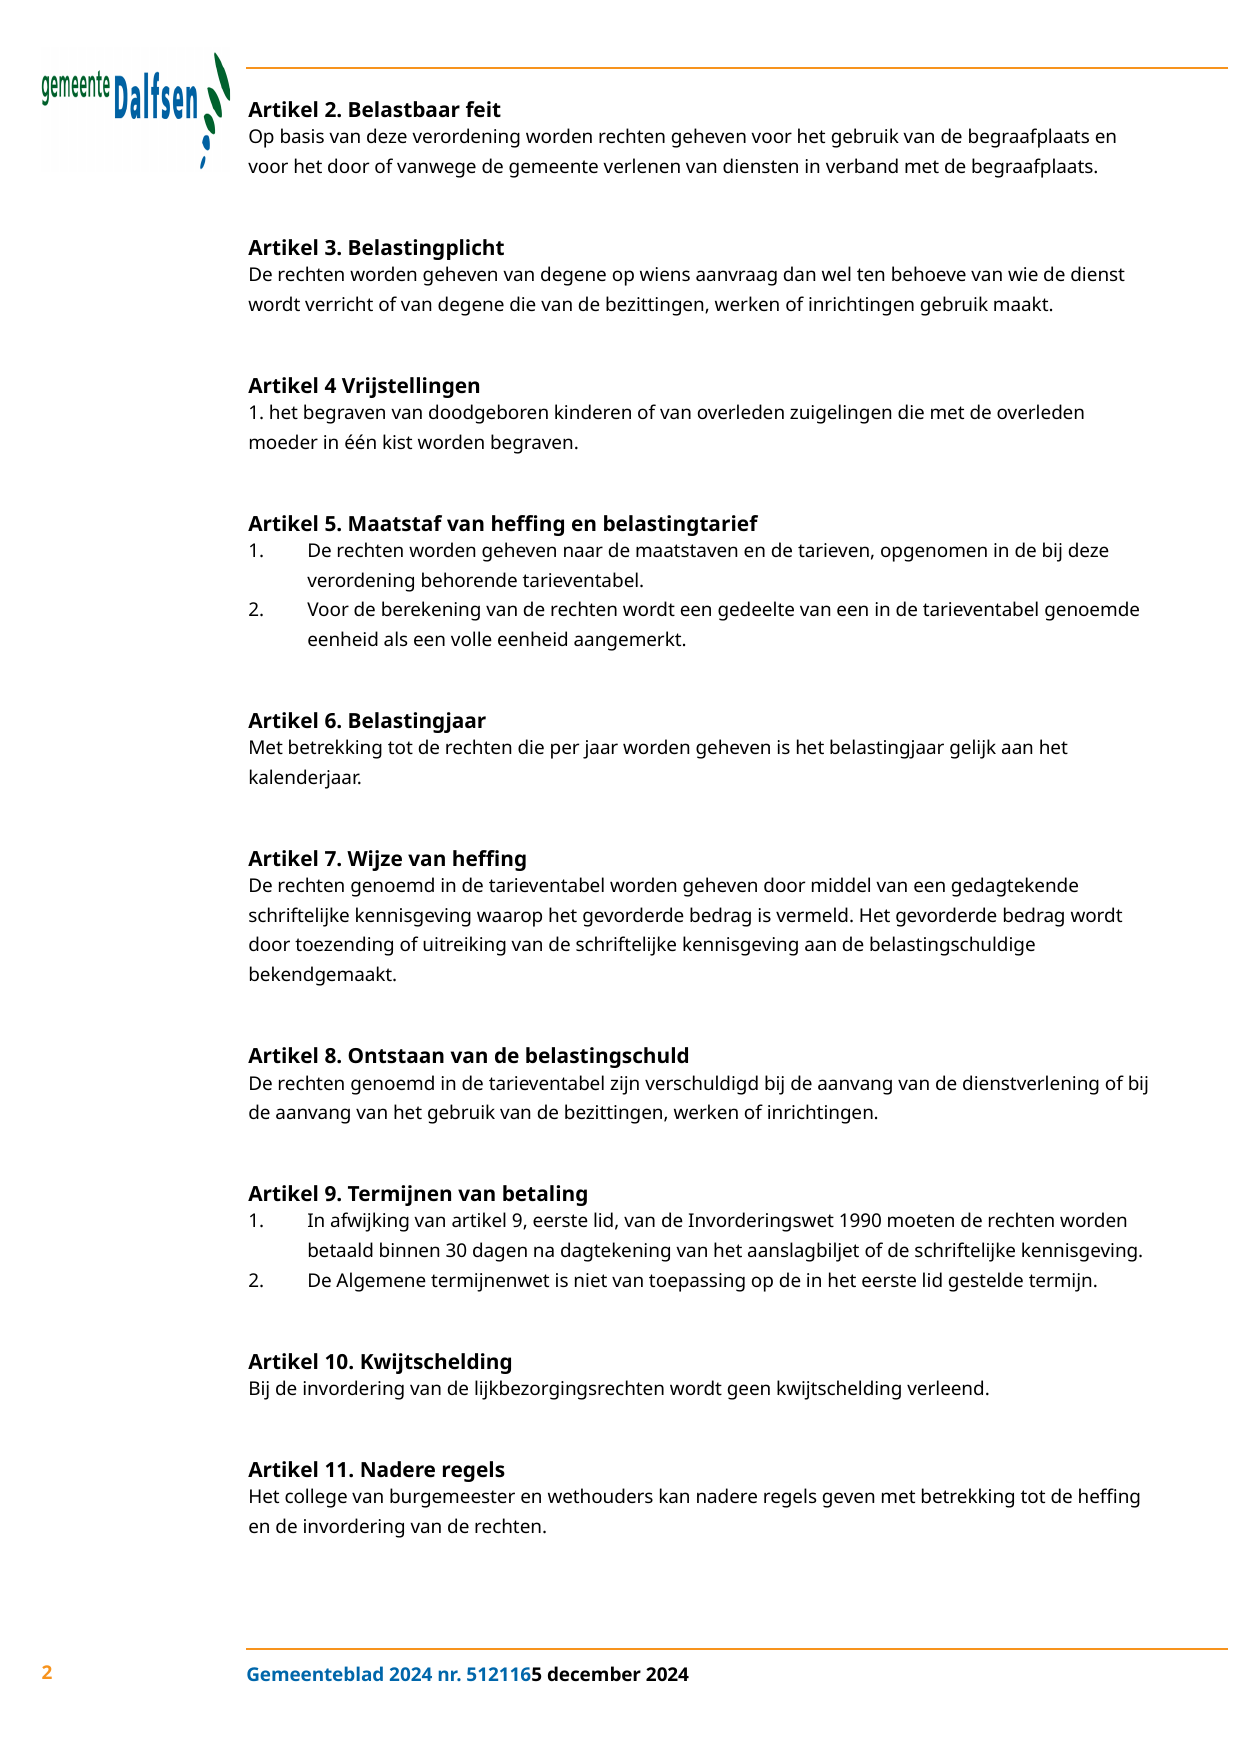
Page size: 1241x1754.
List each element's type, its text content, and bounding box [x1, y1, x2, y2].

text Artikel 9. Termijnen van betaling [248, 1179, 1152, 1208]
text Met betrekking tot de rechten die per jaar worden geheven is het belastingjaar gelijk aan het kalenderjaar. [248, 734, 1152, 790]
text Artikel 6. Belastingjaar [248, 706, 1152, 734]
text Artikel 2. Belastbaar feit [248, 95, 1152, 123]
text Artikel 11. Nadere regels [248, 1455, 1152, 1484]
text Bij de invordering van de lijkbezorgingsrechten wordt geen kwijtschelding verleend. [248, 1375, 1152, 1401]
text Artikel 5. Maatstaf van heffing en belastingtarief [248, 509, 1152, 537]
text De rechten genoemd in de tarieventabel worden geheven door middel van een gedagtekende schriftelijke kennisgeving waarop het gevorderde bedrag is vermeld. Het gevorderde bedrag wordt door toezending of uitreiking van de schriftelijke kennisgeving aan de belastingschuldige bekendgemaakt. [248, 872, 1152, 987]
picture [41, 47, 231, 172]
text Artikel 3. Belastingplicht [248, 233, 1152, 261]
text De rechten worden geheven van degene op wiens aanvraag dan wel ten behoeve van wie de dienst wordt verricht of van degene die van de bezittingen, werken of inrichtingen gebruik maakt. [248, 261, 1152, 317]
list Voor de berekening van de rechten wordt een gedeelte van een in de tarieventabel genoemde eenheid als een volle eenheid aangemerkt. [248, 596, 1152, 652]
text Artikel 4 Vrijstellingen [248, 371, 1152, 399]
list De Algemene termijnenwet is niet van toepassing op de in het eerste lid gestelde termijn. [248, 1267, 1152, 1293]
text Artikel 7. Wijze van heffing [248, 844, 1152, 872]
text Het college van burgemeester en wethouders kan nadere regels geven met betrekking tot de heffing en de invordering van de rechten. [248, 1484, 1152, 1539]
text Op basis van deze verordening worden rechten geheven voor het gebruik van de begraafplaats en voor het door of vanwege de gemeente verlenen van diensten in verband met de begraafplaats. [248, 123, 1152, 178]
text Artikel 10. Kwijtschelding [248, 1347, 1152, 1375]
list In afwijking van artikel 9, eerste lid, van de Invorderingswet 1990 moeten de rechten worden betaald binnen 30 dagen na dagtekening van het aanslagbiljet of de schriftelijke kennisgeving. [248, 1208, 1152, 1263]
text 1. het begraven van doodgeboren kinderen of van overleden zuigelingen die met de overleden moeder in één kist worden begraven. [248, 399, 1152, 454]
text Artikel 8. Ontstaan van de belastingschuld [248, 1041, 1152, 1070]
list De rechten worden geheven naar de maatstaven en de tarieven, opgenomen in de bij deze verordening behorende tarieventabel. [248, 537, 1152, 593]
text De rechten genoemd in de tarieventabel zijn verschuldigd bij de aanvang van de dienstverlening of bij de aanvang van het gebruik van de bezittingen, werken of inrichtingen. [248, 1070, 1152, 1125]
